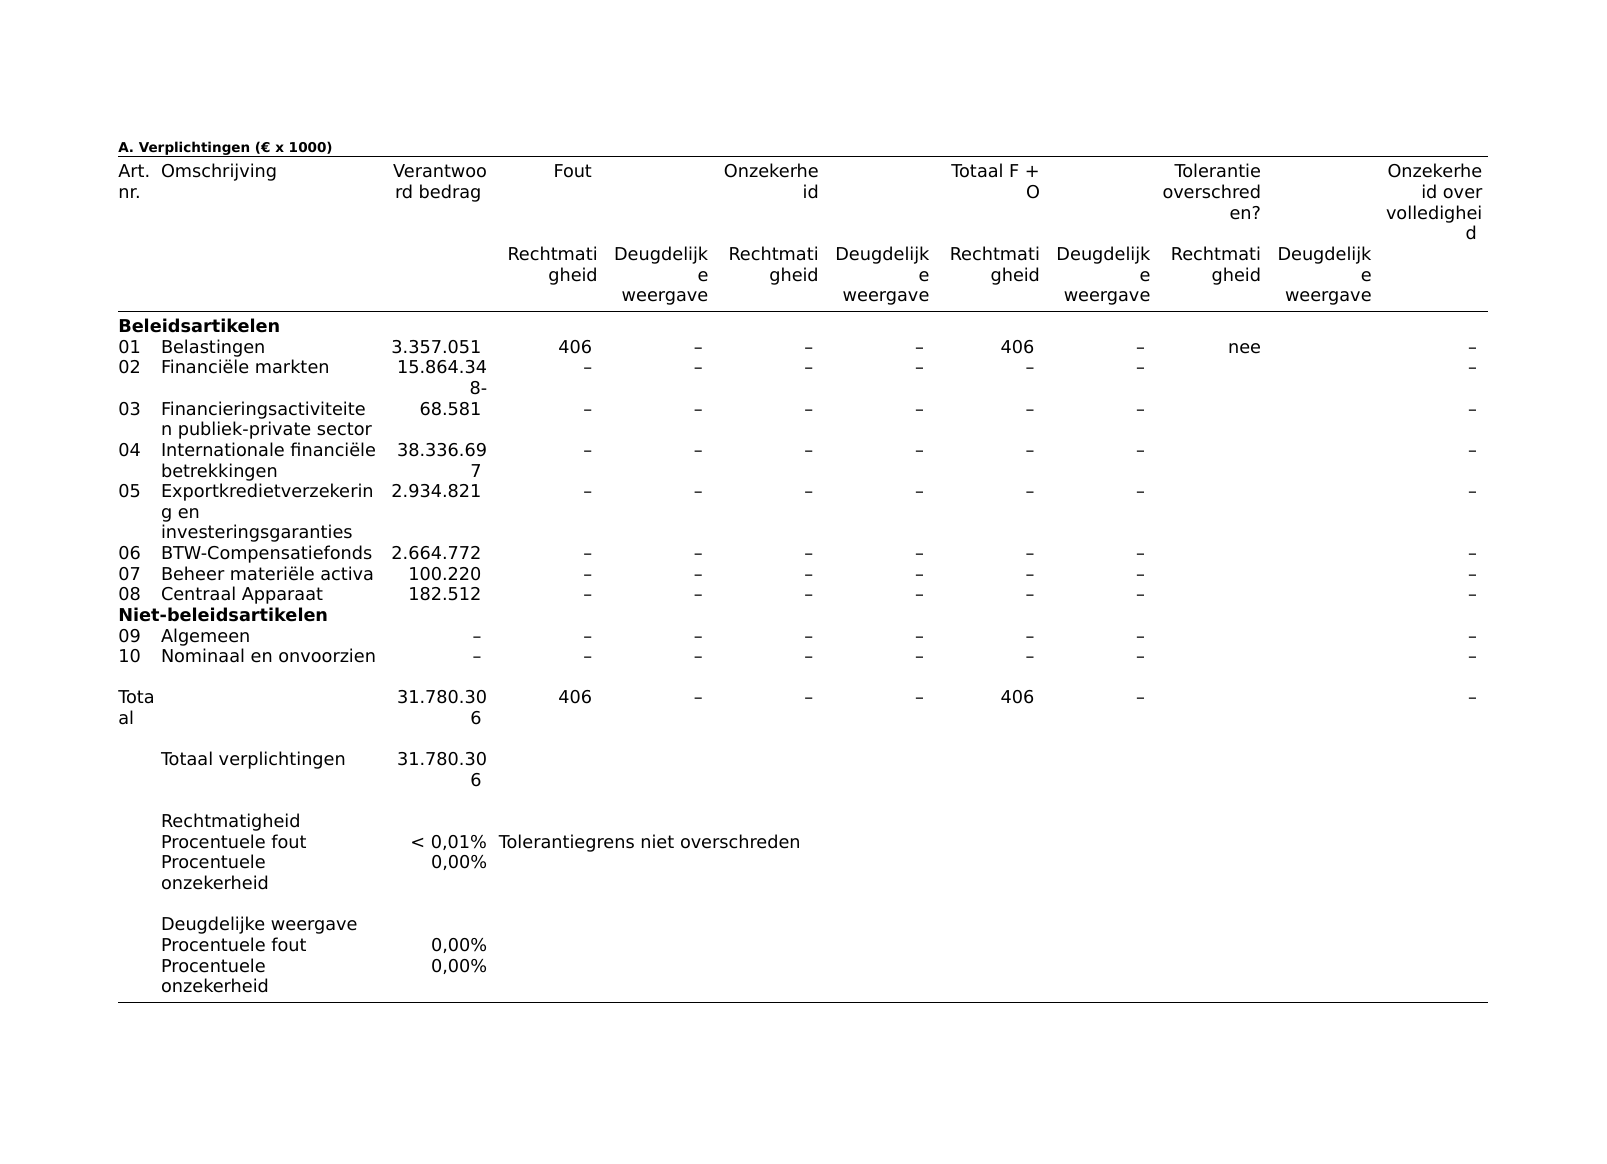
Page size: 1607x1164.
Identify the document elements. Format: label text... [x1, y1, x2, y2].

table_cell [382, 729, 493, 749]
table_cell Financieringsactiviteiten publiek-private sector [155, 399, 382, 440]
table_cell [1156, 791, 1267, 811]
table_cell – [493, 440, 603, 481]
table_cell [1267, 667, 1377, 687]
table_cell [155, 688, 382, 729]
table_cell – [493, 481, 603, 543]
table_cell [935, 749, 1046, 791]
table_cell – [714, 543, 824, 564]
table_cell – [1377, 564, 1488, 584]
table_cell – [1046, 543, 1156, 564]
table_cell [493, 956, 1488, 1002]
table_cell Deugdelijke weergave [603, 244, 714, 311]
table_cell – [603, 543, 714, 564]
table_cell [1377, 894, 1488, 914]
table_cell [155, 791, 382, 811]
table_cell 03 [118, 399, 155, 440]
table_cell 3.357.051 [382, 337, 493, 357]
table_cell [493, 914, 603, 935]
table_cell [118, 244, 155, 311]
table_cell – [714, 626, 824, 646]
table_cell [825, 749, 935, 791]
table_cell – [1046, 399, 1156, 440]
table_cell – [714, 337, 824, 357]
table_cell [1377, 811, 1488, 832]
table_cell [603, 605, 714, 626]
table_cell – [493, 646, 603, 667]
table_cell 0,00% [382, 935, 493, 956]
table_cell 15.864.348- [382, 358, 493, 399]
table_cell – [714, 440, 824, 481]
table_cell 10 [118, 646, 155, 667]
table_cell [118, 749, 155, 791]
table_cell [382, 244, 493, 311]
table_cell Belastingen [155, 337, 382, 357]
table_cell Verantwoord bedrag [382, 157, 493, 244]
table_cell 68.581 [382, 399, 493, 440]
table_cell – [1046, 481, 1156, 543]
table_cell [603, 894, 714, 914]
table_cell – [714, 399, 824, 440]
table_cell [1267, 605, 1377, 626]
table_cell [382, 811, 493, 832]
table_cell [1267, 337, 1377, 357]
table_header A. Verplichtingen (€ x 1000) [118, 140, 1488, 156]
table_cell Internationale financiële betrekkingen [155, 440, 382, 481]
table_cell [1156, 399, 1267, 440]
table_cell [1267, 894, 1377, 914]
table_cell [825, 811, 935, 832]
table_cell [1156, 894, 1267, 914]
table_cell – [1046, 626, 1156, 646]
table_cell – [1377, 584, 1488, 605]
table_cell [155, 729, 382, 749]
table_cell [1377, 914, 1488, 935]
table_cell Tolerantie overschreden? [1156, 157, 1267, 244]
table_cell [118, 853, 155, 894]
table_cell [118, 914, 155, 935]
table_cell – [603, 481, 714, 543]
table_cell – [493, 584, 603, 605]
table_cell [118, 894, 155, 914]
table_cell – [603, 646, 714, 667]
table_cell [493, 935, 1488, 956]
table_cell [1046, 312, 1156, 337]
table_cell – [1377, 440, 1488, 481]
table_cell [1377, 729, 1488, 749]
table_cell [714, 914, 824, 935]
table_cell [1046, 791, 1156, 811]
table_cell – [1377, 399, 1488, 440]
table_cell [382, 667, 493, 687]
table_cell – [603, 358, 714, 399]
table_cell [1377, 749, 1488, 791]
table_cell [935, 791, 1046, 811]
table_cell [1267, 914, 1377, 935]
table_cell [1046, 749, 1156, 791]
table_cell – [825, 646, 935, 667]
table_cell [603, 811, 714, 832]
table_cell 08 [118, 584, 155, 605]
table_cell Beheer materiële activa [155, 564, 382, 584]
table_cell Procentuele fout [155, 935, 382, 956]
table_cell – [493, 564, 603, 584]
table_cell [935, 312, 1046, 337]
table_cell 01 [118, 337, 155, 357]
table_cell – [1046, 564, 1156, 584]
table_cell [382, 914, 493, 935]
table_cell – [935, 358, 1046, 399]
table_cell [1377, 791, 1488, 811]
table_cell [1156, 358, 1267, 399]
table_cell Totaal verplichtingen [155, 749, 382, 791]
table_cell [1156, 914, 1267, 935]
table_cell Rechtmatigheid [155, 811, 382, 832]
table_cell 38.336.697 [382, 440, 493, 481]
table_cell Art. nr. [118, 157, 155, 244]
table_cell [1267, 543, 1377, 564]
table_cell 09 [118, 626, 155, 646]
table_cell [603, 312, 714, 337]
table_cell [1156, 564, 1267, 584]
table_cell [935, 894, 1046, 914]
table_cell 02 [118, 358, 155, 399]
table_cell – [603, 584, 714, 605]
table_cell [1156, 312, 1267, 337]
table_cell – [1377, 358, 1488, 399]
table_cell [1156, 811, 1267, 832]
table_cell – [1046, 337, 1156, 357]
table_cell [935, 914, 1046, 935]
table_cell – [714, 358, 824, 399]
table_cell [1156, 440, 1267, 481]
table_cell [118, 956, 155, 1002]
table_cell [1046, 894, 1156, 914]
table_cell [1377, 312, 1488, 337]
table_cell [1156, 605, 1267, 626]
table_cell Nominaal en onvoorzien [155, 646, 382, 667]
table_cell – [935, 543, 1046, 564]
table_cell Beleidsartikelen [118, 312, 603, 337]
table_cell – [825, 564, 935, 584]
table_cell 2.664.772 [382, 543, 493, 564]
table_cell – [935, 584, 1046, 605]
table_cell [382, 791, 493, 811]
table_cell – [493, 399, 603, 440]
table_cell [1267, 440, 1377, 481]
table_cell [825, 914, 935, 935]
table_cell – [825, 626, 935, 646]
table_cell [493, 749, 603, 791]
table_cell – [1046, 646, 1156, 667]
table_cell Omschrijving [155, 157, 382, 244]
table_cell [1377, 667, 1488, 687]
table_cell – [935, 399, 1046, 440]
table_cell [1156, 646, 1267, 667]
table_cell [825, 729, 935, 749]
table_cell – [493, 358, 603, 399]
table_cell [1267, 312, 1377, 337]
table_cell – [714, 481, 824, 543]
table_cell Onzekerheid over volledigheid [1377, 157, 1488, 244]
table_cell 406 [935, 337, 1046, 357]
table_cell – [603, 564, 714, 584]
table_cell – [603, 337, 714, 357]
table_cell [118, 667, 155, 687]
table_cell – [1377, 337, 1488, 357]
table_cell Onzekerheid [714, 157, 824, 244]
table_cell [1267, 811, 1377, 832]
table_cell [118, 935, 155, 956]
table_cell 2.934.821 [382, 481, 493, 543]
table_cell – [1046, 584, 1156, 605]
table_cell 406 [935, 688, 1046, 729]
table_cell [1267, 688, 1377, 729]
table_cell 31.780.306 [382, 688, 493, 729]
table_cell Totaal [118, 688, 155, 729]
table_cell [118, 729, 155, 749]
table_cell – [935, 440, 1046, 481]
table_cell – [825, 584, 935, 605]
table_cell [603, 791, 714, 811]
table_cell [603, 157, 714, 244]
table_cell [1046, 914, 1156, 935]
table_cell Rechtmatigheid [935, 244, 1046, 311]
table_cell – [935, 626, 1046, 646]
table_cell [714, 749, 824, 791]
table_cell – [1377, 481, 1488, 543]
table_cell [935, 605, 1046, 626]
table_cell – [603, 399, 714, 440]
table_cell Fout [493, 157, 603, 244]
table_cell [825, 605, 935, 626]
table_cell – [825, 358, 935, 399]
table_cell [1267, 791, 1377, 811]
table_cell [1377, 244, 1488, 311]
table_cell [1267, 584, 1377, 605]
table_cell [1046, 605, 1156, 626]
table_cell [1046, 157, 1156, 244]
table_cell Rechtmatigheid [493, 244, 603, 311]
table_cell – [825, 543, 935, 564]
table_cell 406 [493, 688, 603, 729]
table_cell Rechtmatigheid [714, 244, 824, 311]
table_cell [714, 312, 824, 337]
table_cell 06 [118, 543, 155, 564]
table_cell – [603, 626, 714, 646]
table_cell – [1046, 688, 1156, 729]
table_cell – [1377, 646, 1488, 667]
table_cell Totaal F + O [935, 157, 1046, 244]
table_cell Deugdelijke weergave [1046, 244, 1156, 311]
table_cell [1377, 605, 1488, 626]
table_cell [935, 667, 1046, 687]
table_cell Deugdelijke weergave [155, 914, 382, 935]
table_cell – [1046, 440, 1156, 481]
table_cell Financiële markten [155, 358, 382, 399]
table_cell [714, 605, 824, 626]
table_cell – [493, 543, 603, 564]
table_cell – [382, 646, 493, 667]
table_cell [118, 832, 155, 852]
table_cell [1267, 729, 1377, 749]
table_cell – [603, 688, 714, 729]
table_cell [155, 894, 382, 914]
table_cell BTW-Compensatiefonds [155, 543, 382, 564]
table_cell 0,00% [382, 956, 493, 1002]
table_cell Procentuele fout [155, 832, 382, 852]
table_cell [1046, 729, 1156, 749]
table_cell – [825, 337, 935, 357]
table_cell 100.220 [382, 564, 493, 584]
table_cell [1267, 646, 1377, 667]
table_cell 182.512 [382, 584, 493, 605]
table_cell 406 [493, 337, 603, 357]
table_cell [714, 667, 824, 687]
table_cell [825, 312, 935, 337]
table_cell – [714, 564, 824, 584]
table_cell [714, 811, 824, 832]
table_cell [493, 667, 603, 687]
table_cell [1267, 358, 1377, 399]
table_cell – [714, 584, 824, 605]
table_cell [1156, 626, 1267, 646]
table_cell – [382, 626, 493, 646]
table_cell [1046, 811, 1156, 832]
table_cell [603, 914, 714, 935]
table_cell [1267, 626, 1377, 646]
table_cell [603, 729, 714, 749]
table_cell [825, 791, 935, 811]
table_cell 04 [118, 440, 155, 481]
table_cell Centraal Apparaat [155, 584, 382, 605]
table_cell [118, 791, 155, 811]
table_cell Procentuele onzekerheid [155, 956, 382, 1002]
table_cell [493, 853, 1488, 894]
table_cell Niet-beleidsartikelen [118, 605, 603, 626]
table_cell [714, 729, 824, 749]
table_cell [1156, 667, 1267, 687]
table_cell [825, 667, 935, 687]
table_cell [1156, 543, 1267, 564]
table_cell – [1377, 688, 1488, 729]
table_cell – [825, 440, 935, 481]
table_cell [382, 894, 493, 914]
table_cell [825, 157, 935, 244]
table_cell [493, 729, 603, 749]
table_cell [493, 791, 603, 811]
table_cell [1267, 399, 1377, 440]
table_cell Algemeen [155, 626, 382, 646]
table_cell – [714, 646, 824, 667]
table_cell [935, 729, 1046, 749]
table_cell [1156, 729, 1267, 749]
table_cell [155, 667, 382, 687]
table_cell – [825, 688, 935, 729]
table_cell [493, 811, 603, 832]
table_cell [603, 667, 714, 687]
table_cell [1156, 481, 1267, 543]
table_cell nee [1156, 337, 1267, 357]
table_cell [1046, 667, 1156, 687]
table_cell Rechtmatigheid [1156, 244, 1267, 311]
table_cell – [935, 481, 1046, 543]
table_cell [825, 894, 935, 914]
table_cell [1267, 749, 1377, 791]
table_cell [935, 811, 1046, 832]
table_cell 07 [118, 564, 155, 584]
table_cell Deugdelijke weergave [825, 244, 935, 311]
table_cell [1156, 688, 1267, 729]
table_cell [1156, 584, 1267, 605]
table_cell Exportkredietverzekering en investeringsgaranties [155, 481, 382, 543]
table_cell 31.780.306 [382, 749, 493, 791]
table_cell [155, 244, 382, 311]
table_cell [714, 894, 824, 914]
table_cell – [1377, 543, 1488, 564]
table_cell < 0,01% [382, 832, 493, 852]
table_cell – [1377, 626, 1488, 646]
table_cell Tolerantiegrens niet overschreden [493, 832, 1488, 852]
table_cell – [825, 481, 935, 543]
table_cell [603, 749, 714, 791]
table_cell [1267, 481, 1377, 543]
table_cell – [493, 626, 603, 646]
table_cell Deugdelijke weergave [1267, 244, 1377, 311]
table_cell 05 [118, 481, 155, 543]
table_cell 0,00% [382, 853, 493, 894]
table_cell [493, 894, 603, 914]
table_cell – [1046, 358, 1156, 399]
table_cell – [714, 688, 824, 729]
table_cell [714, 791, 824, 811]
table_cell [1267, 157, 1377, 244]
table_cell Procentuele onzekerheid [155, 853, 382, 894]
table_cell – [935, 646, 1046, 667]
table_cell – [603, 440, 714, 481]
table_cell [118, 811, 155, 832]
table_cell – [935, 564, 1046, 584]
table_cell [1267, 564, 1377, 584]
table_cell – [825, 399, 935, 440]
table_cell [1156, 749, 1267, 791]
